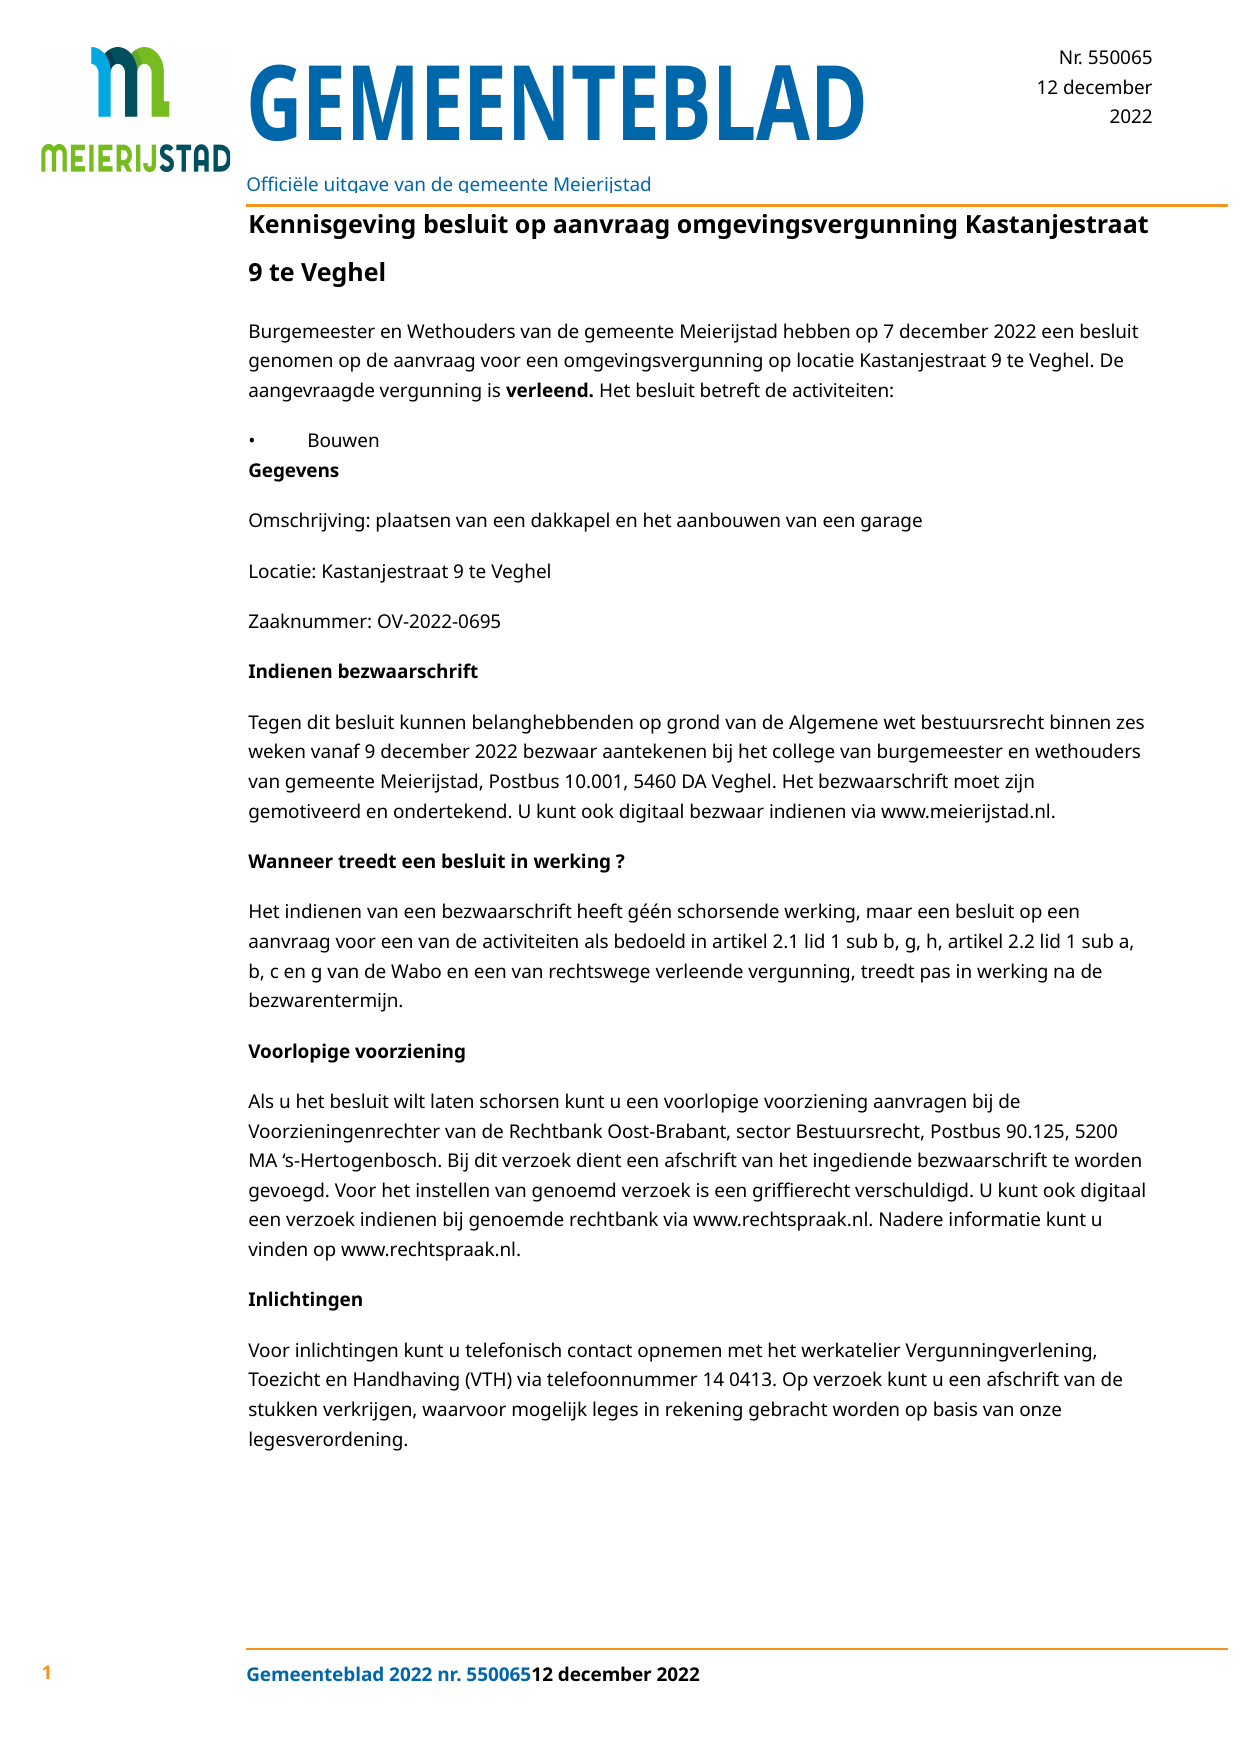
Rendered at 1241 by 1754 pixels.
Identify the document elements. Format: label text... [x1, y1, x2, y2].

list Bouwen [248, 427, 1152, 453]
text Indienen bezwaarschrift [248, 659, 1152, 684]
text Wanneer treedt een besluit in werking ? [248, 848, 1152, 874]
text Voorlopige voorziening [248, 1038, 1152, 1064]
text Kennisgeving besluit op aanvraag omgevingsvergunning Kastanjestraat 9 te Veghel [248, 207, 1152, 288]
text Het indienen van een bezwaarschrift heeft géén schorsende werking, maar een besluit op een aanvraag voor een van de activiteiten als bedoeld in artikel 2.1 lid 1 sub b, g, h, artikel 2.2 lid 1 sub a, b, c en g van de Wabo en een van rechtswege verleende vergunning, treedt pas in werking na de bezwarentermijn. [248, 899, 1152, 1013]
text Omschrijving: plaatsen van een dakkapel en het aanbouwen van een garage [248, 507, 1152, 533]
picture [41, 47, 231, 172]
text Locatie: Kastanjestraat 9 te Veghel [248, 558, 1152, 584]
text Burgemeester en Wethouders van de gemeente Meierijstad hebben op 7 december 2022 een besluit genomen op de aanvraag voor een omgevingsvergunning op locatie Kastanjestraat 9 te Veghel. De aangevraagde vergunning is verleend. Het besluit betreft de activiteiten: [248, 318, 1152, 403]
text Tegen dit besluit kunnen belanghebbenden op grond van de Algemene wet bestuursrecht binnen zes weken vanaf 9 december 2022 bezwaar aantekenen bij het college van burgemeester en wethouders van gemeente Meierijstad, Postbus 10.001, 5460 DA Veghel. Het bezwaarschrift moet zijn gemotiveerd en ondertekend. U kunt ook digitaal bezwaar indienen via www.meierijstad.nl. [248, 709, 1152, 824]
text Voor inlichtingen kunt u telefonisch contact opnemen met het werkatelier Vergunningverlening, Toezicht en Handhaving (VTH) via telefoonnummer 14 0413. Op verzoek kunt u een afschrift van de stukken verkrijgen, waarvoor mogelijk leges in rekening gebracht worden op basis van onze legesverordening. [248, 1337, 1152, 1452]
text Zaaknummer: OV-2022-0695 [248, 608, 1152, 634]
text Als u het besluit wilt laten schorsen kunt u een voorlopige voorziening aanvragen bij de Voorzieningenrechter van de Rechtbank Oost-Brabant, sector Bestuursrecht, Postbus 90.125, 5200 MA ‘s-Hertogenbosch. Bij dit verzoek dient een afschrift van het ingediende bezwaarschrift te worden gevoegd. Voor het instellen van genoemd verzoek is een griffierecht verschuldigd. U kunt ook digitaal een verzoek indienen bij genoemde rechtbank via www.rechtspraak.nl. Nadere informatie kunt u vinden op www.rechtspraak.nl. [248, 1088, 1152, 1262]
text Gegevens [248, 457, 1152, 483]
text Inlichtingen [248, 1287, 1152, 1312]
